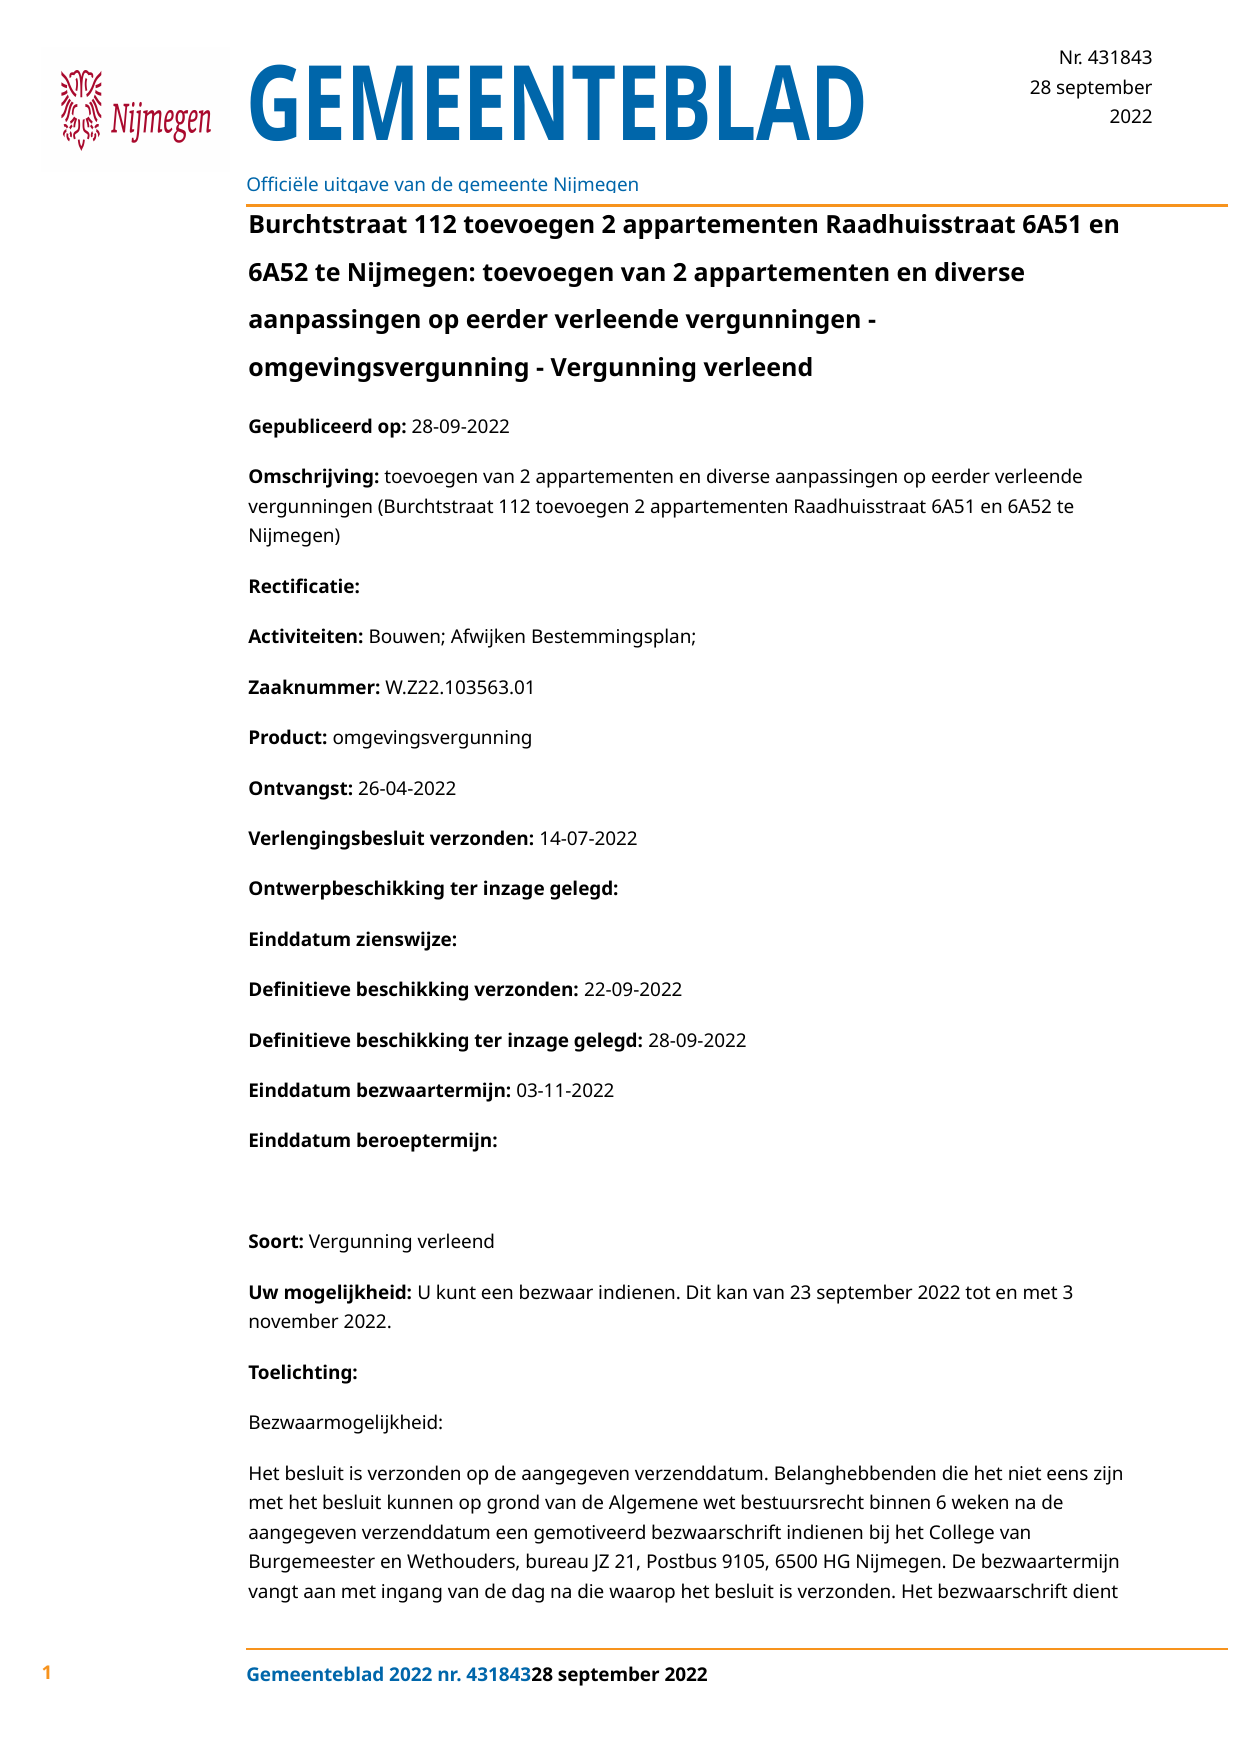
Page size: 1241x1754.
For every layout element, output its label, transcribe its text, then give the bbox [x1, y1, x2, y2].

text Einddatum zienswijze: [248, 926, 1152, 952]
text Ontwerpbeschikking ter inzage gelegd: [248, 876, 1152, 901]
text Rectificatie: [248, 573, 1152, 599]
text Product: omgevingsvergunning [248, 724, 1152, 750]
text Bezwaarmogelijkheid: [248, 1409, 1152, 1435]
text Verlengingsbesluit verzonden: 14-07-2022 [248, 825, 1152, 851]
text Burchtstraat 112 toevoegen 2 appartementen Raadhuisstraat 6A51 en 6A52 te Nijmegen: toevoegen van 2 appartementen en diverse aanpassingen op eerder verleende vergunningen - omgevingsvergunning - Vergunning verleend [248, 207, 1152, 384]
text Activiteiten: Bouwen; Afwijken Bestemmingsplan; [248, 623, 1152, 649]
text Definitieve beschikking ter inzage gelegd: 28-09-2022 [248, 1027, 1152, 1053]
text Definitieve beschikking verzonden: 22-09-2022 [248, 976, 1152, 1002]
picture [41, 47, 231, 172]
text Einddatum beroeptermijn: [248, 1128, 1152, 1153]
text Uw mogelijkheid: U kunt een bezwaar indienen. Dit kan van 23 september 2022 tot en met 3 november 2022. [248, 1279, 1152, 1334]
text Gepubliceerd op: 28-09-2022 [248, 413, 1152, 439]
text Omschrijving: toevoegen van 2 appartementen en diverse aanpassingen op eerder verleende vergunningen (Burchtstraat 112 toevoegen 2 appartementen Raadhuisstraat 6A51 en 6A52 te Nijmegen) [248, 463, 1152, 548]
text Ontvangst: 26-04-2022 [248, 775, 1152, 801]
text Het besluit is verzonden op de aangegeven verzenddatum. Belanghebbenden die het niet eens zijn met het besluit kunnen op grond van de Algemene wet bestuursrecht binnen 6 weken na de aangegeven verzenddatum een gemotiveerd bezwaarschrift indienen bij het College van Burgemeester en Wethouders, bureau JZ 21, Postbus 9105, 6500 HG Nijmegen. De bezwaartermijn vangt aan met ingang van de dag na die waarop het besluit is verzonden. Het bezwaarschrift dient [248, 1460, 1152, 1604]
text Toelichting: [248, 1359, 1152, 1385]
text Einddatum bezwaartermijn: 03-11-2022 [248, 1077, 1152, 1103]
text Zaaknummer: W.Z22.103563.01 [248, 674, 1152, 700]
text Soort: Vergunning verleend [248, 1228, 1152, 1254]
